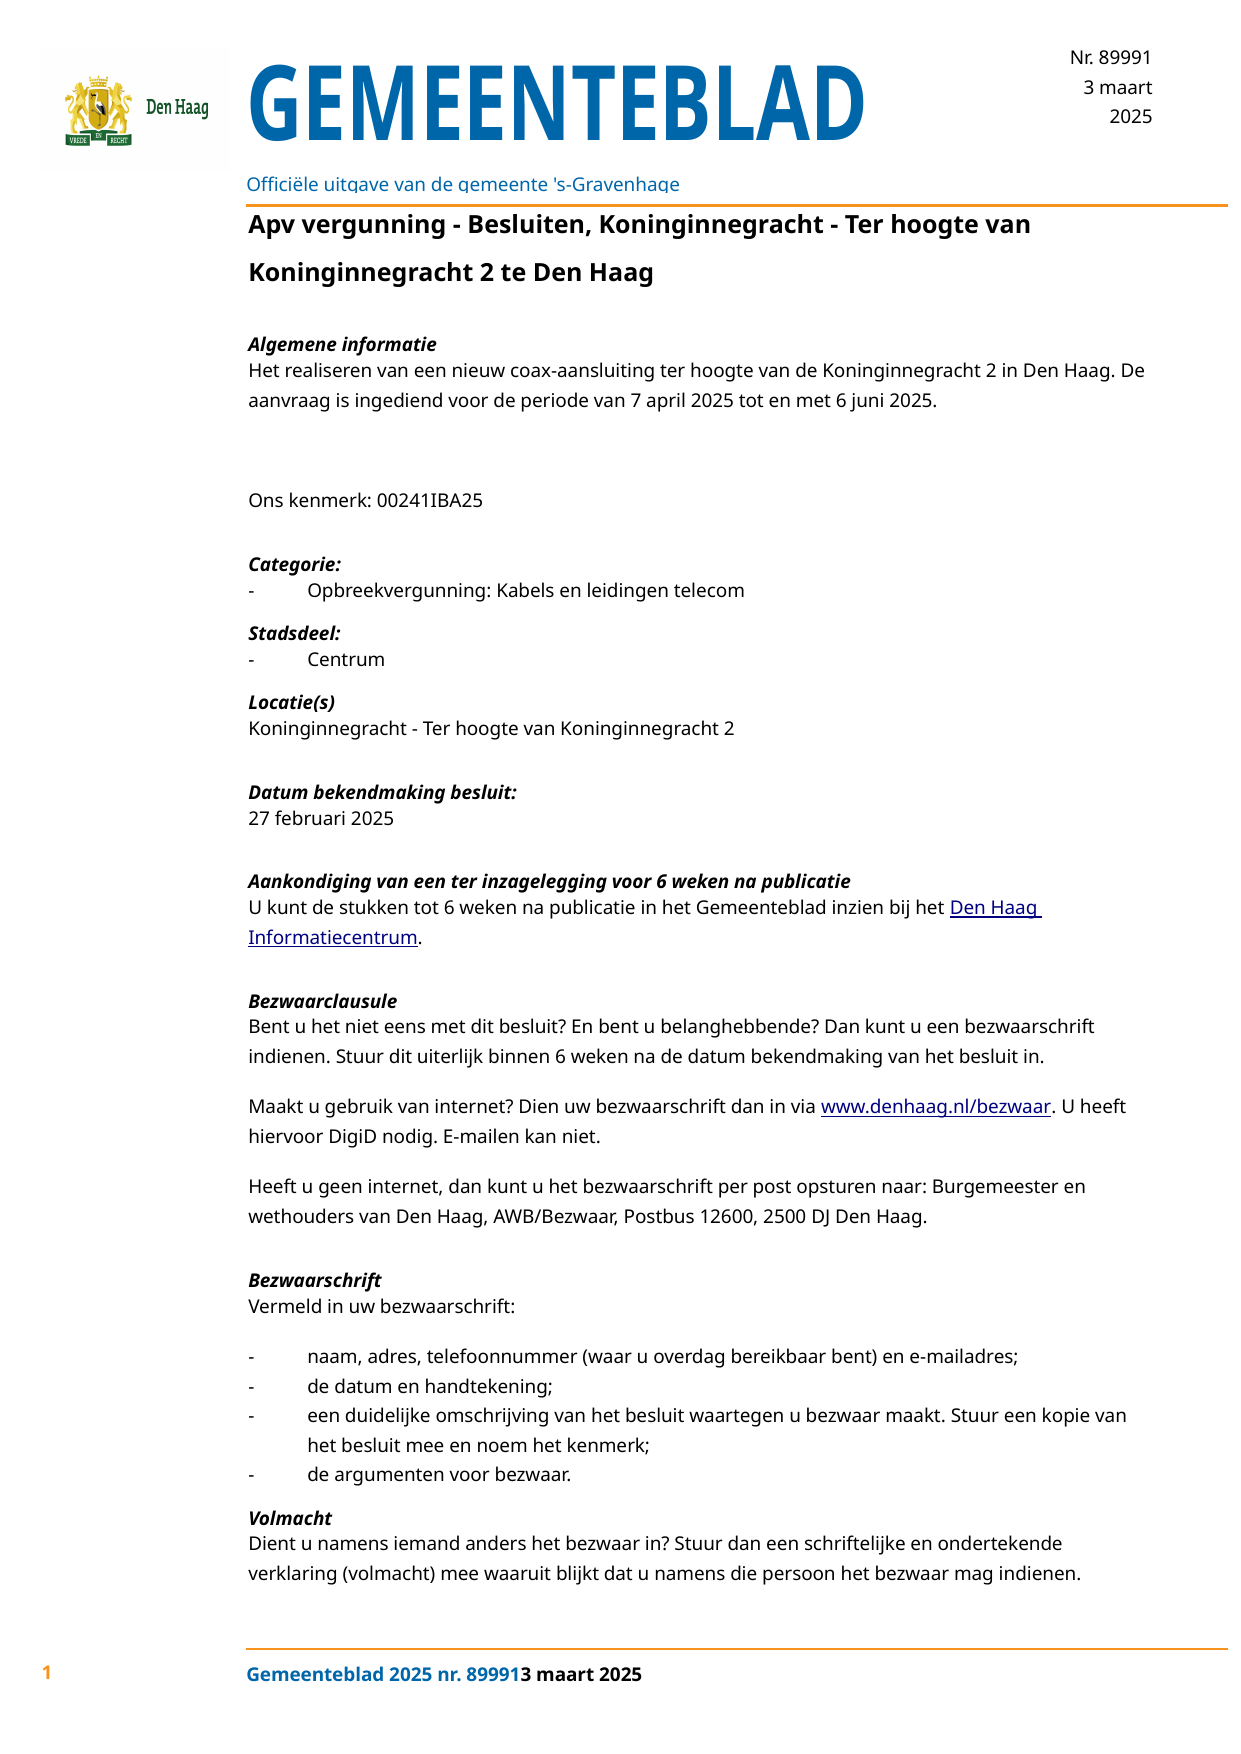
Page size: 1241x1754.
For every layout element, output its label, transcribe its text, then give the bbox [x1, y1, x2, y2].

text Bezwaarclausule [248, 988, 1152, 1014]
text Algemene informatie [248, 331, 1152, 357]
text Stadsdeel: [248, 620, 1152, 646]
text Het realiseren van een nieuw coax-aansluiting ter hoogte van de Koninginnegracht 2 in Den Haag. De aanvraag is ingediend voor de periode van 7 april 2025 tot en met 6 juni 2025. [248, 357, 1152, 412]
text Volmacht [248, 1505, 1152, 1531]
text Koninginnegracht - Ter hoogte van Koninginnegracht 2 [248, 715, 1152, 741]
text Heeft u geen internet, dan kunt u het bezwaarschrift per post opsturen naar: Burgemeester en wethouders van Den Haag, AWB/Bezwaar, Postbus 12600, 2500 DJ Den Haag. [248, 1174, 1152, 1229]
text Bezwaarschrift [248, 1267, 1152, 1293]
list naam, adres, telefoonnummer (waar u overdag bereikbaar bent) en e-mailadres; [248, 1343, 1152, 1369]
text 27 februari 2025 [248, 805, 1152, 830]
text Apv vergunning - Besluiten, Koninginnegracht - Ter hoogte van Koninginnegracht 2 te Den Haag [248, 207, 1152, 288]
list de datum en handtekening; [248, 1373, 1152, 1399]
text Bent u het niet eens met dit besluit? En bent u belanghebbende? Dan kunt u een bezwaarschrift indienen. Stuur dit uiterlijk binnen 6 weken na de datum bekendmaking van het besluit in. [248, 1014, 1152, 1069]
text Aankondiging van een ter inzagelegging voor 6 weken na publicatie [248, 869, 1152, 894]
list de argumenten voor bezwaar. [248, 1462, 1152, 1487]
text Dient u namens iemand anders het bezwaar in? Stuur dan een schriftelijke en ondertekende verklaring (volmacht) mee waaruit blijkt dat u namens die persoon het bezwaar mag indienen. [248, 1531, 1152, 1586]
picture [41, 47, 231, 172]
text Locatie(s) [248, 689, 1152, 715]
text Datum bekendmaking besluit: [248, 779, 1152, 805]
text Maakt u gebruik van internet? Dien uw bezwaarschrift dan in via www.denhaag.nl/bezwaar. U heeft hiervoor DigiD nodig. E-mailen kan niet. [248, 1094, 1152, 1149]
text Vermeld in uw bezwaarschrift: [248, 1293, 1152, 1319]
text U kunt de stukken tot 6 weken na publicatie in het Gemeenteblad inzien bij het Den Haag Informatiecentrum. [248, 894, 1152, 950]
list Centrum [248, 646, 1152, 672]
text Categorie: [248, 552, 1152, 577]
list een duidelijke omschrijving van het besluit waartegen u bezwaar maakt. Stuur een kopie van het besluit mee en noem het kenmerk; [248, 1402, 1152, 1458]
text Ons kenmerk: 00241IBA25 [248, 488, 1152, 513]
list Opbreekvergunning: Kabels en leidingen telecom [248, 577, 1152, 603]
